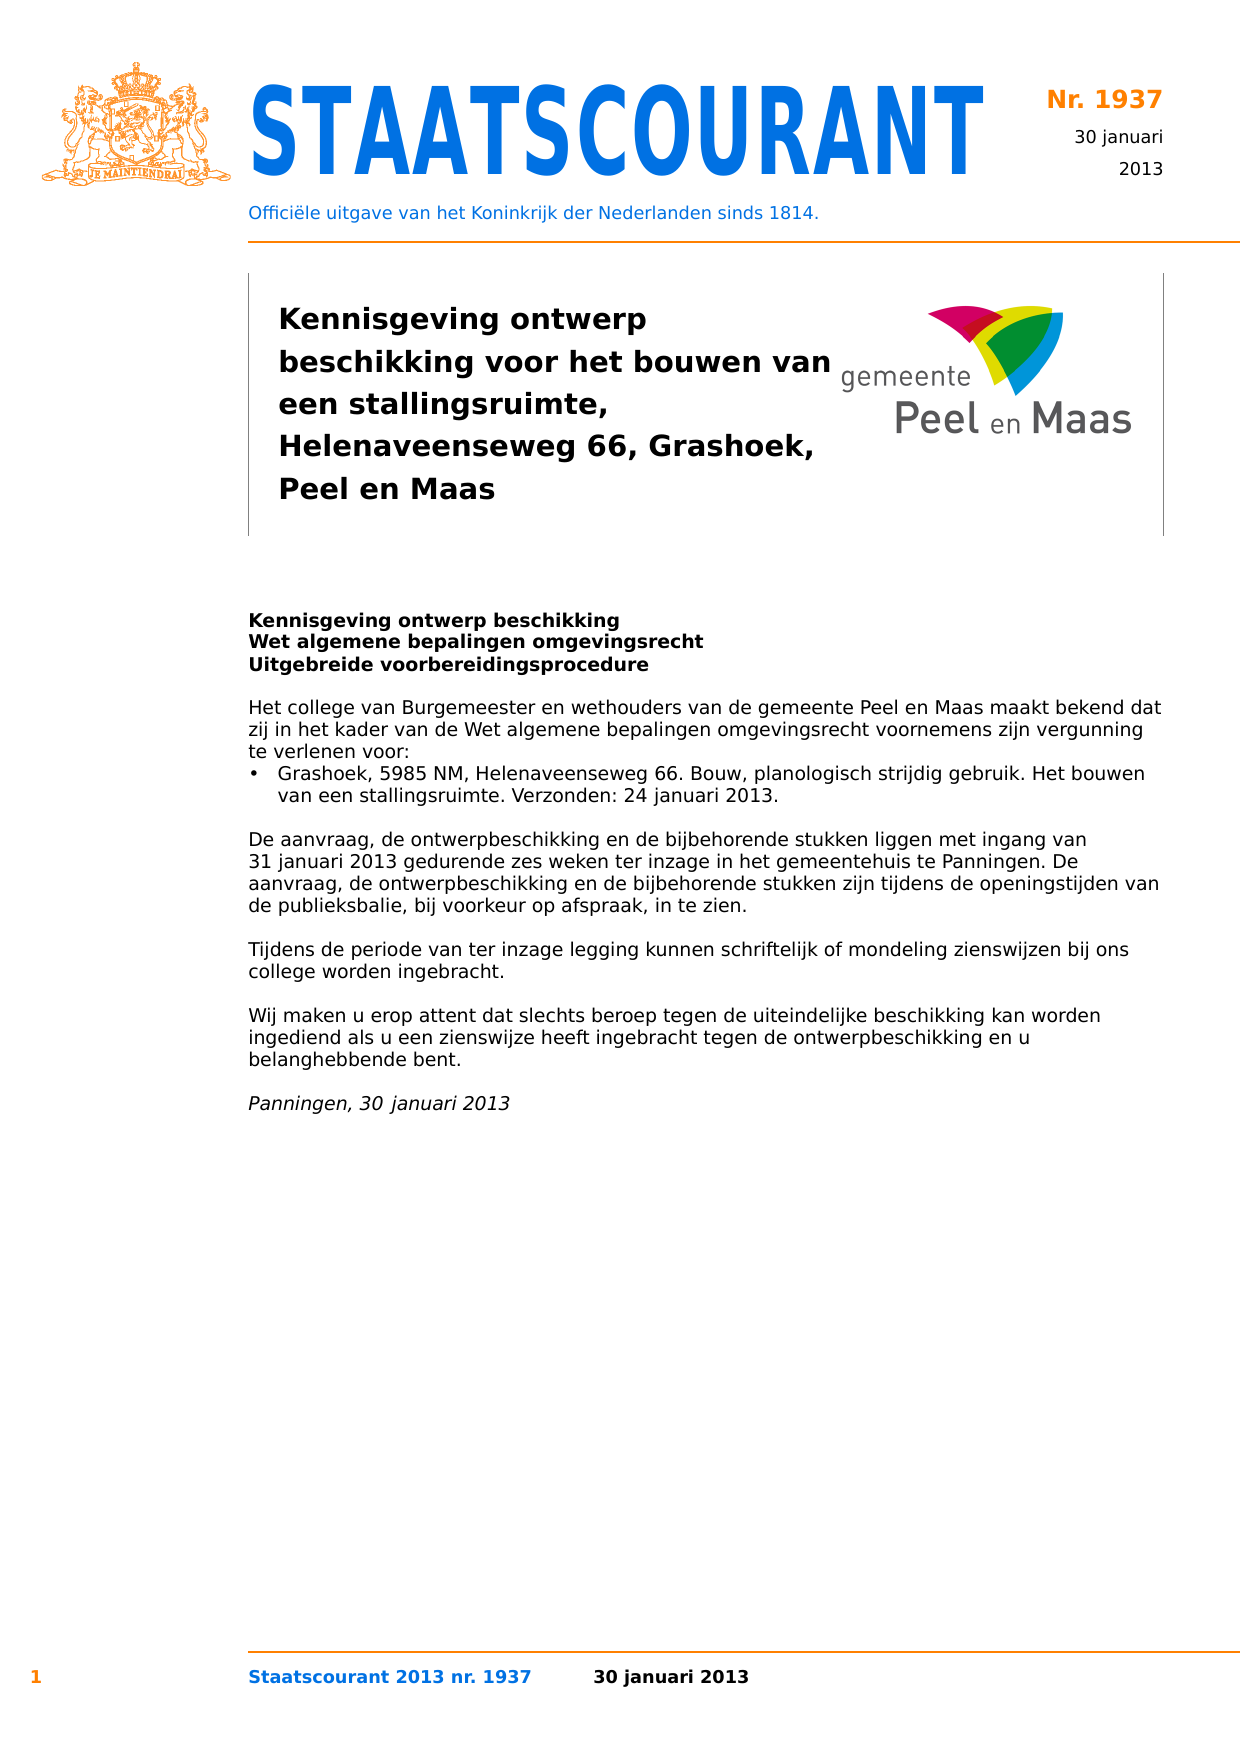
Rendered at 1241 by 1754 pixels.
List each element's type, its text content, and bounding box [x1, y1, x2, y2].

text • Grashoek, 5985 NM, Helenaveenseweg 66. Bouw, planologisch strijdig gebruik. Het bouwen van een stallingsruimte. Verzonden: 24 januari 2013. [248, 763, 1163, 807]
table_header Nr. 1937 [998, 62, 1240, 121]
text Kennisgeving ontwerp beschikking [248, 609, 1163, 631]
table_cell 2013 [998, 153, 1240, 203]
table_header STAATSCOURANT [248, 62, 998, 203]
table_cell Officiële uitgave van het Koninkrijk der Nederlanden sinds 1814. [248, 203, 1240, 241]
text Het college van Burgemeester en wethouders van de gemeente Peel en Maas maakt bekend dat zij in het kader van de Wet algemene bepalingen omgevingsrecht voornemens zijn vergunning te verlenen voor: [248, 697, 1163, 763]
subtitle Kennisgeving ontwerp beschikking voor het bouwen van een stallingsruimte, Helenaveenseweg 66, Grashoek, Peel en Maas [249, 273, 1163, 536]
table_header [25, 62, 248, 241]
picture [838, 302, 1134, 439]
text De aanvraag, de ontwerpbeschikking en de bijbehorende stukken liggen met ingang van 31 januari 2013 gedurende zes weken ter inzage in het gemeentehuis te Panningen. De aanvraag, de ontwerpbeschikking en de bijbehorende stukken zijn tijdens de openingstijden van de publieksbalie, bij voorkeur op afspraak, in te zien. [248, 829, 1163, 917]
text Wij maken u erop attent dat slechts beroep tegen de uiteindelijke beschikking kan worden ingediend als u een zienswijze heeft ingebracht tegen de ontwerpbeschikking en u belanghebbende bent. [248, 1005, 1163, 1071]
text Panningen, 30 januari 2013 [248, 1092, 1163, 1114]
table_cell 30 januari [998, 121, 1240, 153]
text Wet algemene bepalingen omgevingsrecht [248, 631, 1163, 653]
picture [41, 62, 231, 186]
text Uitgebreide voorbereidingsprocedure [248, 653, 1163, 675]
text Tijdens de periode van ter inzage legging kunnen schriftelijk of mondeling zienswijzen bij ons college worden ingebracht. [248, 939, 1163, 983]
